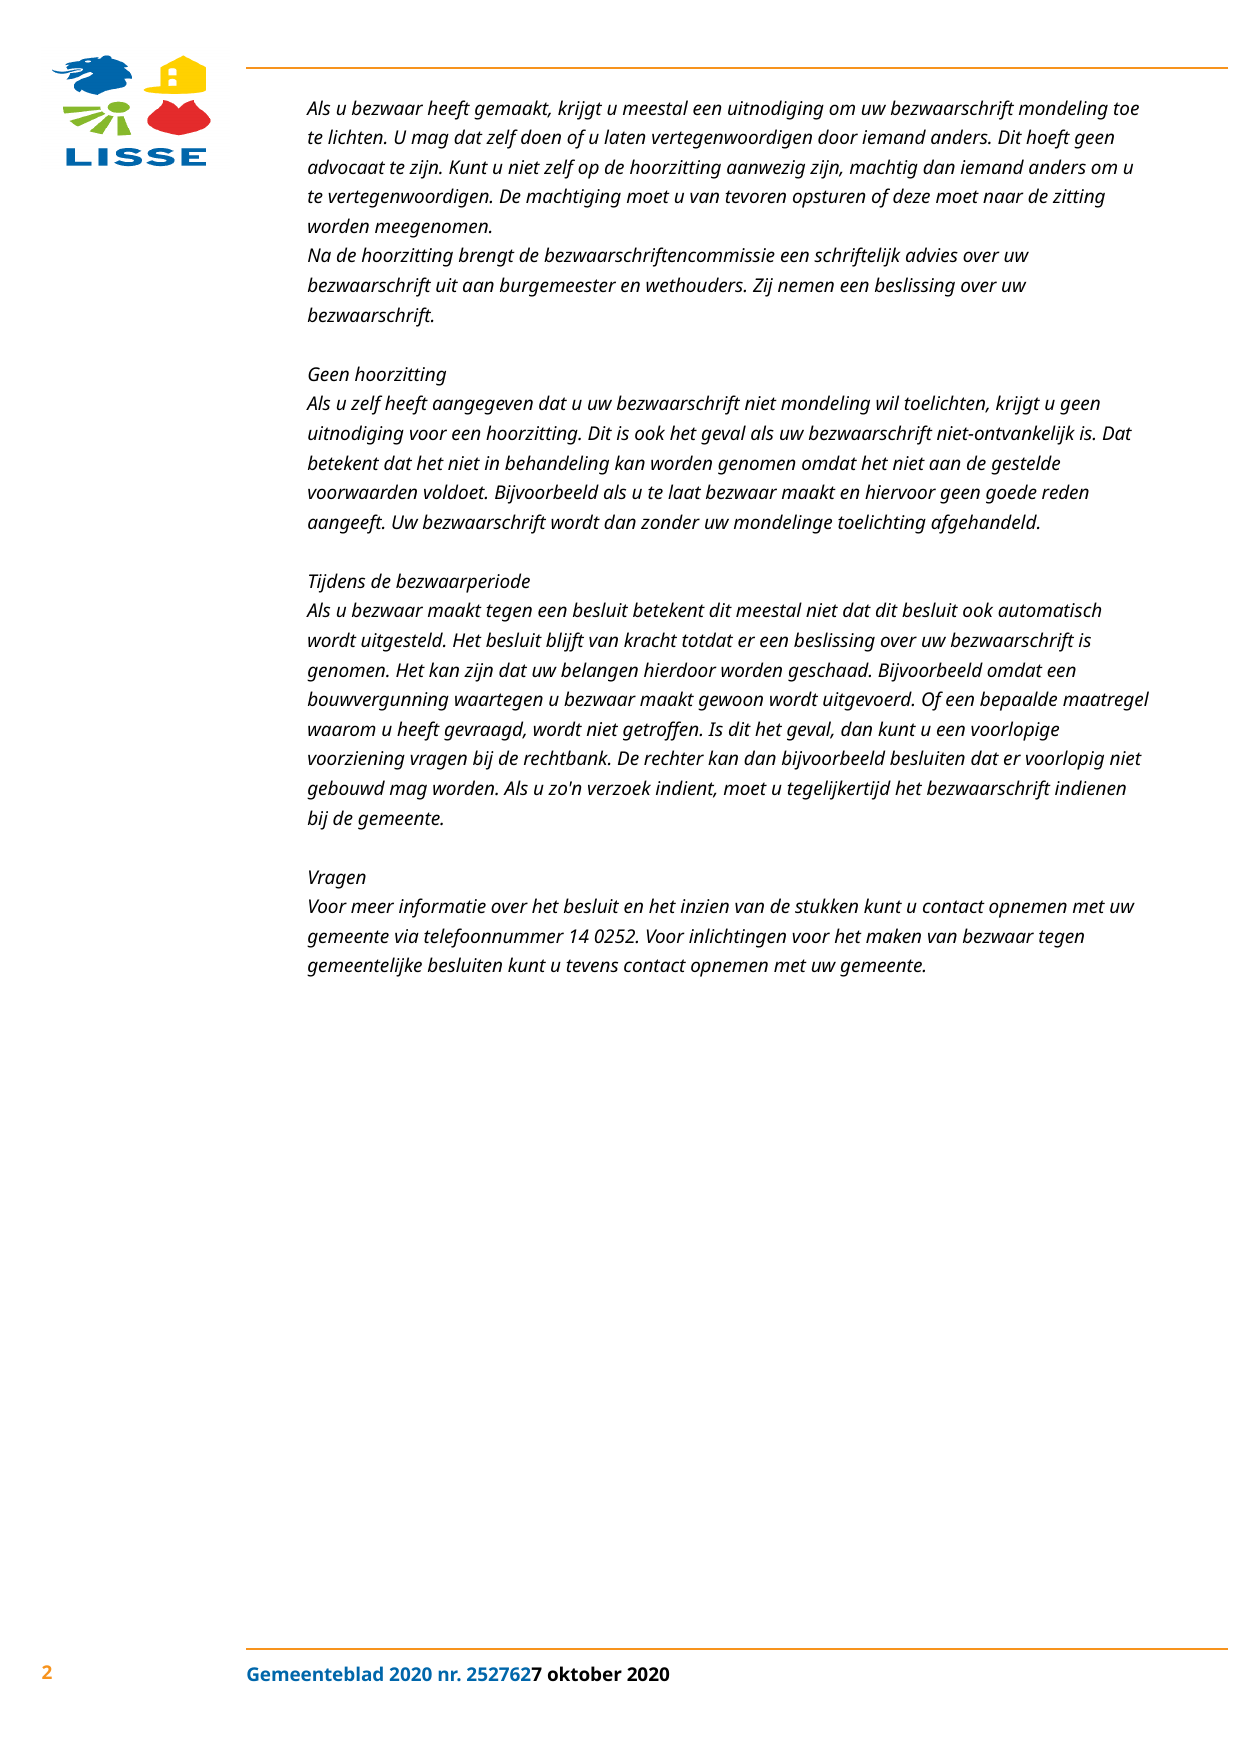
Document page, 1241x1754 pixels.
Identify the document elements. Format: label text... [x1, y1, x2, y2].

picture [41, 47, 231, 172]
list Geen hoorzitting [248, 361, 1152, 387]
list Voor meer informatie over het besluit en het inzien van de stukken kunt u contact opnemen met uw gemeente via telefoonnummer 14 0252. Voor inlichtingen voor het maken van bezwaar tegen gemeentelijke besluiten kunt u tevens contact opnemen met uw gemeente. [248, 893, 1152, 978]
list Tijdens de bezwaarperiode [248, 568, 1152, 594]
list Als u zelf heeft aangegeven dat u uw bezwaarschrift niet mondeling wil toelichten, krijgt u geen uitnodiging voor een hoorzitting. Dit is ook het geval als uw bezwaarschrift niet-ontvankelijk is. Dat betekent dat het niet in behandeling kan worden genomen omdat het niet aan de gestelde voorwaarden voldoet. Bijvoorbeeld als u te laat bezwaar maakt en hiervoor geen goede reden aangeeft. Uw bezwaarschrift wordt dan zonder uw mondelinge toelichting afgehandeld. [248, 391, 1152, 535]
list Na de hoorzitting brengt de bezwaarschriftencommissie een schriftelijk advies over uw bezwaarschrift uit aan burgemeester en wethouders. Zij nemen een beslissing over uw bezwaarschrift. [248, 243, 1152, 328]
list Als u bezwaar heeft gemaakt, krijgt u meestal een uitnodiging om uw bezwaarschrift mondeling toe te lichten. U mag dat zelf doen of u laten vertegenwoordigen door iemand anders. Dit hoeft geen advocaat te zijn. Kunt u niet zelf op de hoorzitting aanwezig zijn, machtig dan iemand anders om u te vertegenwoordigen. De machtiging moet u van tevoren opsturen of deze moet naar de zitting worden meegenomen. [248, 95, 1152, 239]
list Vragen [248, 864, 1152, 890]
list Als u bezwaar maakt tegen een besluit betekent dit meestal niet dat dit besluit ook automatisch wordt uitgesteld. Het besluit blijft van kracht totdat er een beslissing over uw bezwaarschrift is genomen. Het kan zijn dat uw belangen hierdoor worden geschaad. Bijvoorbeeld omdat een bouwvergunning waartegen u bezwaar maakt gewoon wordt uitgevoerd. Of een bepaalde maatregel waarom u heeft gevraagd, wordt niet getroffen. Is dit het geval, dan kunt u een voorlopige voorziening vragen bij de rechtbank. De rechter kan dan bijvoorbeeld besluiten dat er voorlopig niet gebouwd mag worden. Als u zo'n verzoek indient, moet u tegelijkertijd het bezwaarschrift indienen bij de gemeente. [248, 598, 1152, 831]
